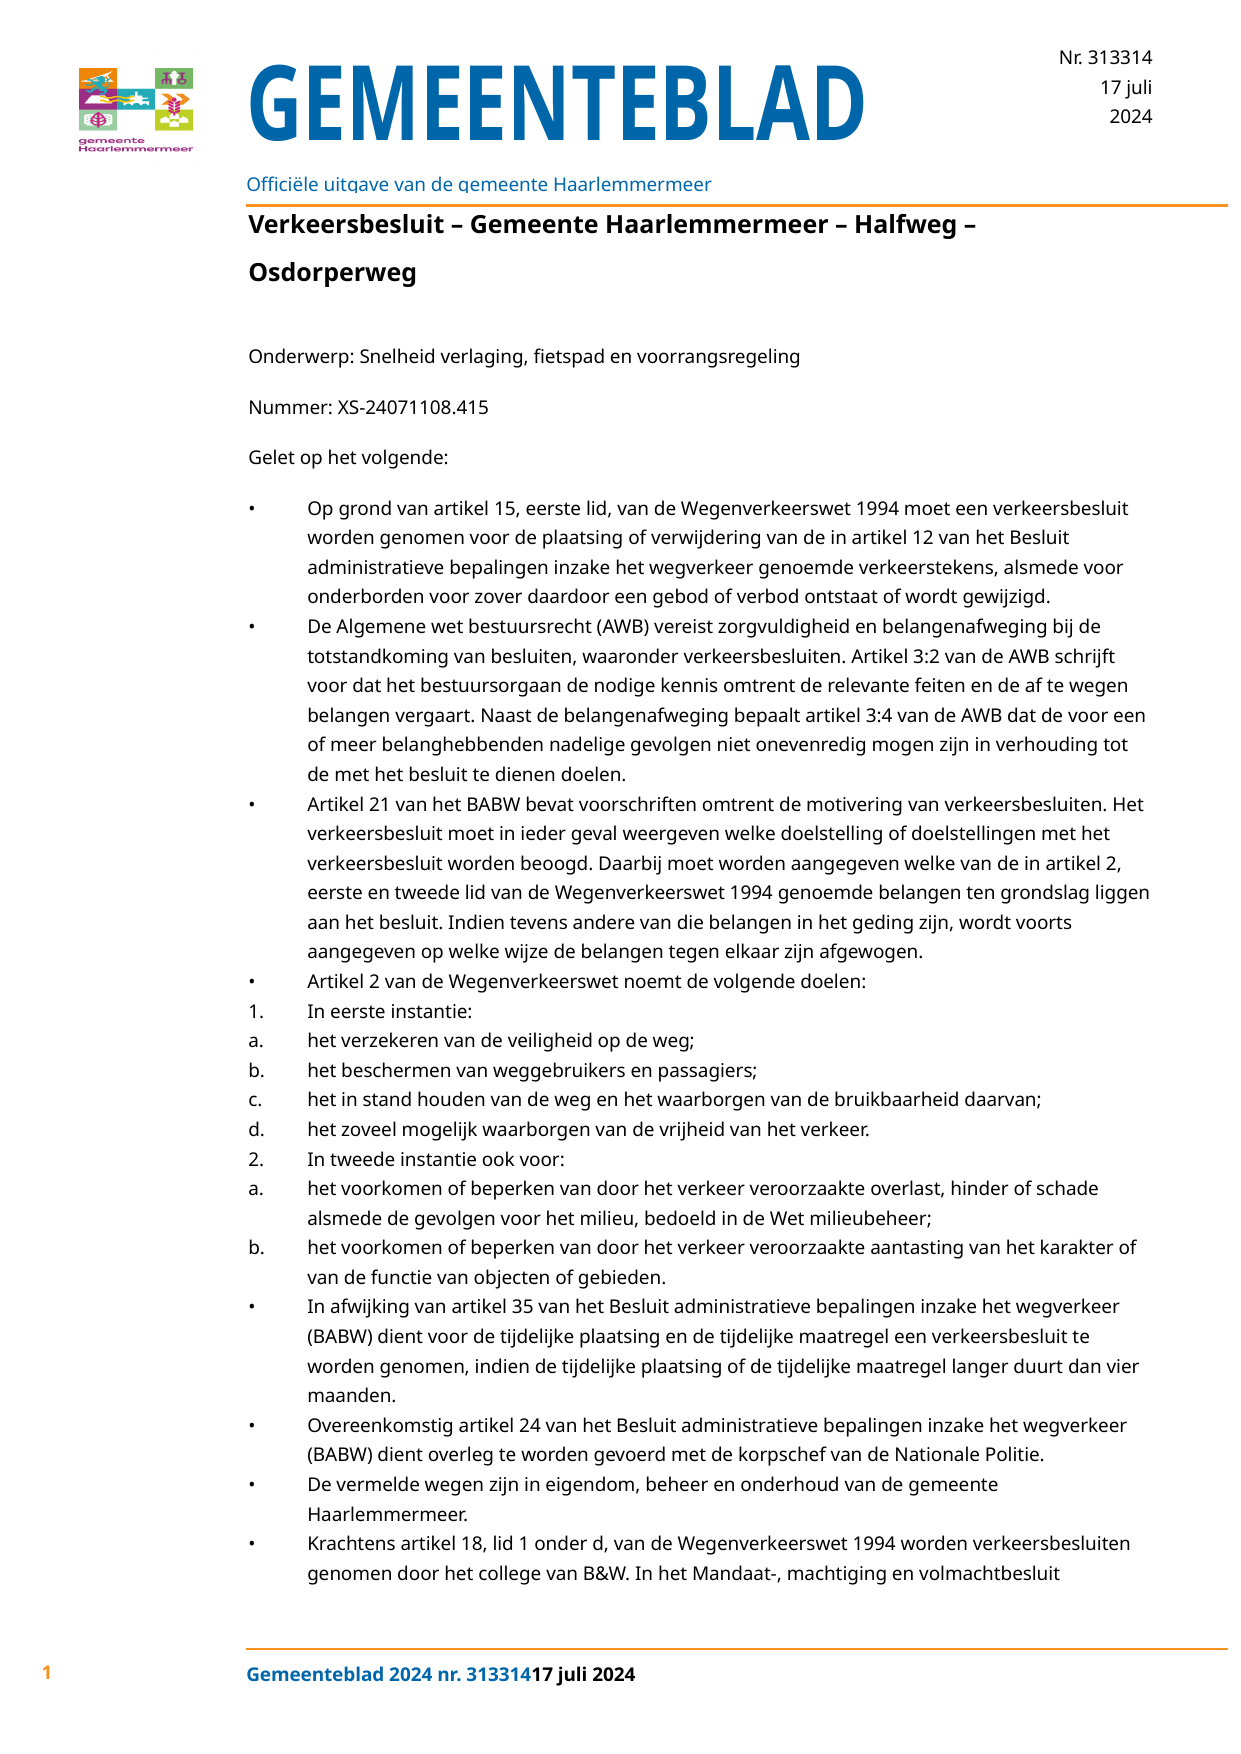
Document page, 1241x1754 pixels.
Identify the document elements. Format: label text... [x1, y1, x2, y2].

list De vermelde wegen zijn in eigendom, beheer en onderhoud van de gemeente Haarlemmermeer. [248, 1471, 1152, 1526]
list het verzekeren van de veiligheid op de weg; [248, 1027, 1152, 1053]
list Artikel 21 van het BABW bevat voorschriften omtrent de motivering van verkeersbesluiten. Het verkeersbesluit moet in ieder geval weergeven welke doelstelling of doelstellingen met het verkeersbesluit worden beoogd. Daarbij moet worden aangegeven welke van de in artikel 2, eerste en tweede lid van de Wegenverkeerswet 1994 genoemde belangen ten grondslag liggen aan het besluit. Indien tevens andere van die belangen in het geding zijn, wordt voorts aangegeven op welke wijze de belangen tegen elkaar zijn afgewogen. [248, 791, 1152, 964]
list De Algemene wet bestuursrecht (AWB) vereist zorgvuldigheid en belangenafweging bij de totstandkoming van besluiten, waaronder verkeersbesluiten. Artikel 3:2 van de AWB schrijft voor dat het bestuursorgaan de nodige kennis omtrent de relevante feiten en de af te wegen belangen vergaart. Naast de belangenafweging bepaalt artikel 3:4 van de AWB dat de voor een of meer belanghebbenden nadelige gevolgen niet onevenredig mogen zijn in verhouding tot de met het besluit te dienen doelen. [248, 613, 1152, 787]
list Artikel 2 van de Wegenverkeerswet noemt de volgende doelen: [248, 968, 1152, 994]
list In eerste instantie: [248, 998, 1152, 1023]
list het beschermen van weggebruikers en passagiers; [248, 1057, 1152, 1083]
text Onderwerp: Snelheid verlaging, fietspad en voorrangsregeling [248, 344, 1152, 369]
text Nummer: XS-24071108.415 [248, 394, 1152, 420]
list Overeenkomstig artikel 24 van het Besluit administratieve bepalingen inzake het wegverkeer (BABW) dient overleg te worden gevoerd met de korpschef van de Nationale Politie. [248, 1412, 1152, 1467]
list In afwijking van artikel 35 van het Besluit administratieve bepalingen inzake het wegverkeer (BABW) dient voor de tijdelijke plaatsing en de tijdelijke maatregel een verkeersbesluit te worden genomen, indien de tijdelijke plaatsing of de tijdelijke maatregel langer duurt dan vier maanden. [248, 1294, 1152, 1408]
text Verkeersbesluit – Gemeente Haarlemmermeer – Halfweg – Osdorperweg [248, 207, 1152, 288]
picture [41, 47, 231, 172]
list het zoveel mogelijk waarborgen van de vrijheid van het verkeer. [248, 1116, 1152, 1142]
list het in stand houden van de weg en het waarborgen van de bruikbaarheid daarvan; [248, 1087, 1152, 1112]
text Gelet op het volgende: [248, 444, 1152, 470]
list het voorkomen of beperken van door het verkeer veroorzaakte overlast, hinder of schade alsmede de gevolgen voor het milieu, bedoeld in de Wet milieubeheer; [248, 1175, 1152, 1231]
list In tweede instantie ook voor: [248, 1146, 1152, 1171]
list het voorkomen of beperken van door het verkeer veroorzaakte aantasting van het karakter of van de functie van objecten of gebieden. [248, 1234, 1152, 1290]
list Krachtens artikel 18, lid 1 onder d, van de Wegenverkeerswet 1994 worden verkeersbesluiten genomen door het college van B&W. In het Mandaat-, machtiging en volmachtbesluit [248, 1530, 1152, 1586]
list Op grond van artikel 15, eerste lid, van de Wegenverkeerswet 1994 moet een verkeersbesluit worden genomen voor de plaatsing of verwijdering van de in artikel 12 van het Besluit administratieve bepalingen inzake het wegverkeer genoemde verkeerstekens, alsmede voor onderborden voor zover daardoor een gebod of verbod ontstaat of wordt gewijzigd. [248, 495, 1152, 609]
